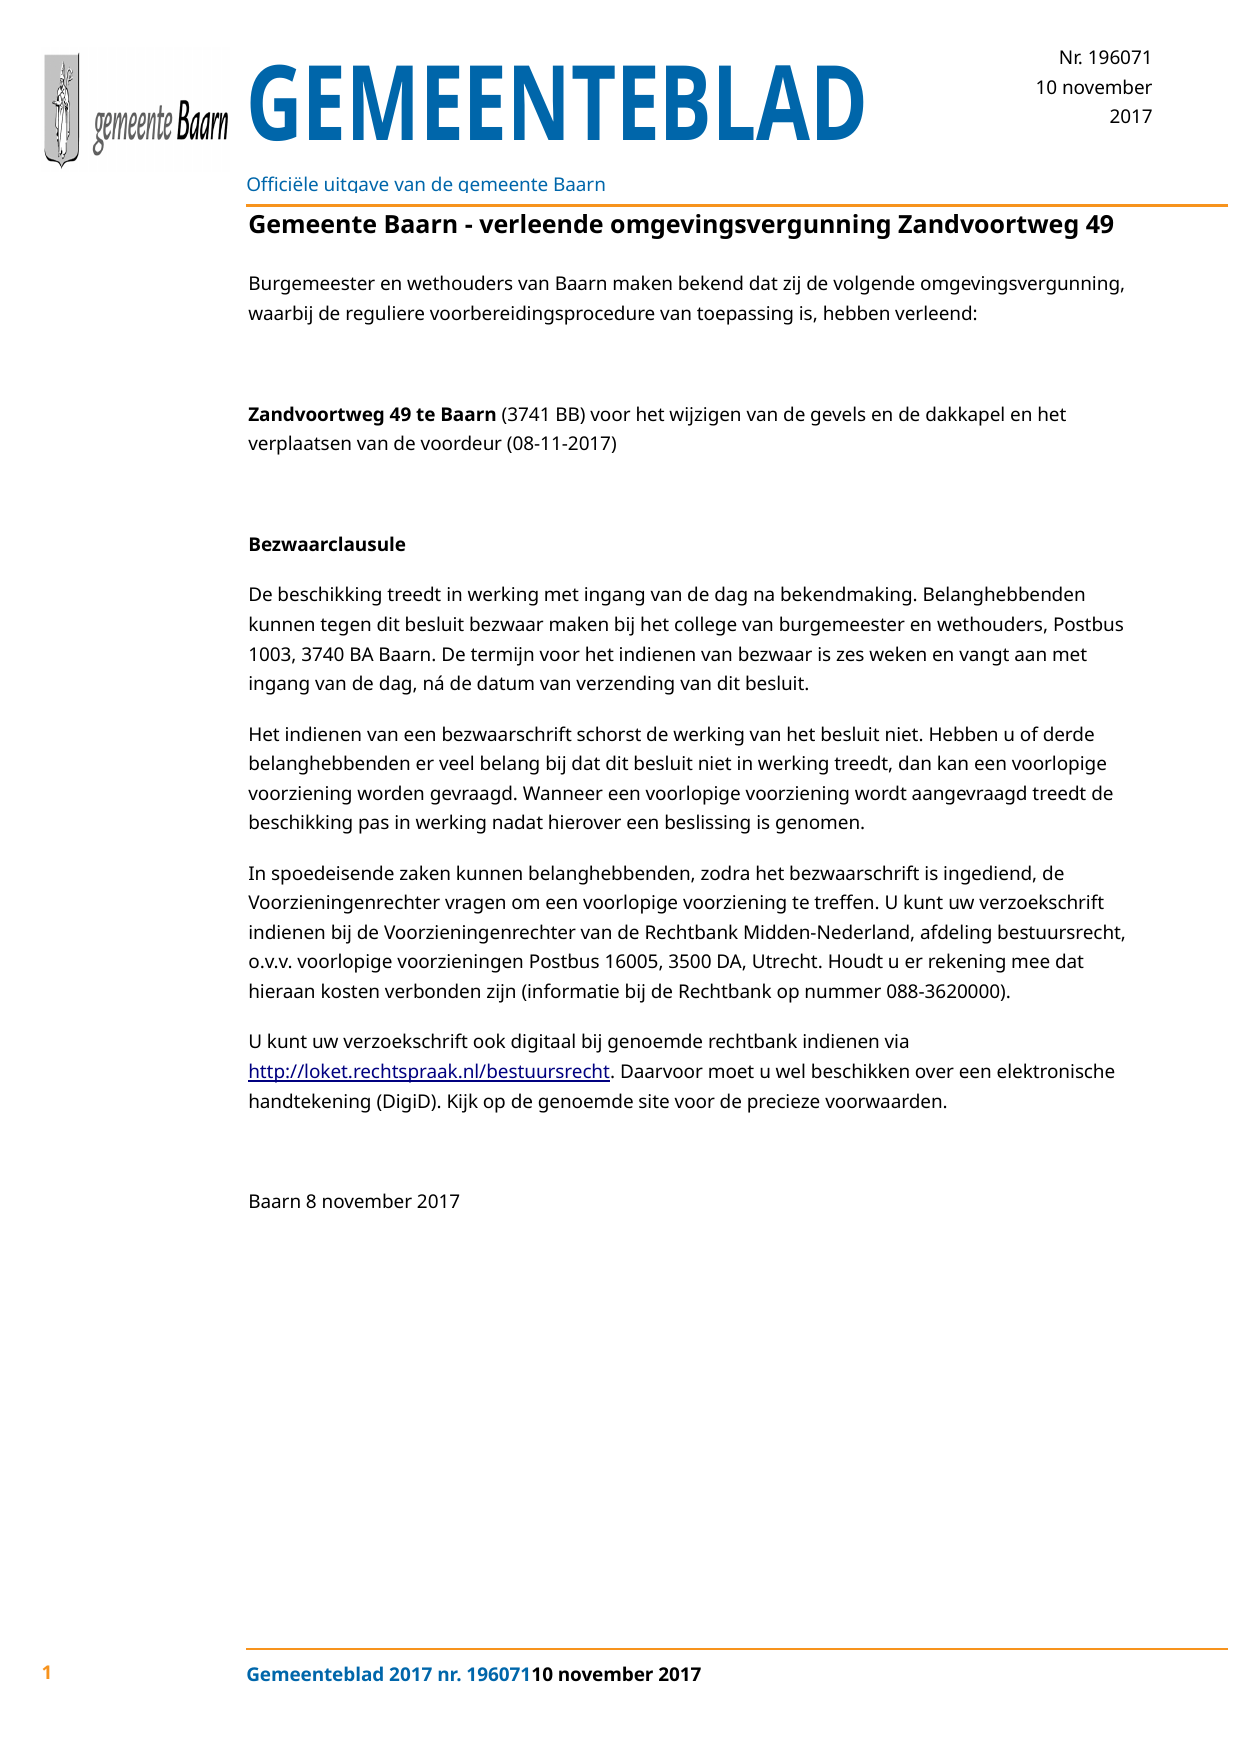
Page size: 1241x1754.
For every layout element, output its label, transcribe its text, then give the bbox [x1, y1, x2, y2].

text Bezwaarclausule [248, 531, 1152, 557]
text Het indienen van een bezwaarschrift schorst de werking van het besluit niet. Hebben u of derde belanghebbenden er veel belang bij dat dit besluit niet in werking treedt, dan kan een voorlopige voorziening worden gevraagd. Wanneer een voorlopige voorziening wordt aangevraagd treedt de beschikking pas in werking nadat hierover een beslissing is genomen. [248, 721, 1152, 835]
text Zandvoortweg 49 te Baarn (3741 BB) voor het wijzigen van de gevels en de dakkapel en het verplaatsen van de voordeur (08-11-2017) [248, 401, 1152, 456]
text Burgemeester en wethouders van Baarn maken bekend dat zij de volgende omgevingsvergunning, waarbij de reguliere voorbereidingsprocedure van toepassing is, hebben verleend: [248, 270, 1152, 326]
text Gemeente Baarn - verleende omgevingsvergunning Zandvoortweg 49 [248, 207, 1152, 241]
text De beschikking treedt in werking met ingang van de dag na bekendmaking. Belanghebbenden kunnen tegen dit besluit bezwaar maken bij het college van burgemeester en wethouders, Postbus 1003, 3740 BA Baarn. De termijn voor het indienen van bezwaar is zes weken en vangt aan met ingang van de dag, ná de datum van verzending van dit besluit. [248, 582, 1152, 696]
text U kunt uw verzoekschrift ook digitaal bij genoemde rechtbank indienen via http://loket.rechtspraak.nl/bestuursrecht. Daarvoor moet u wel beschikken over een elektronische handtekening (DigiD). Kijk op de genoemde site voor de precieze voorwaarden. [248, 1029, 1152, 1113]
text Baarn 8 november 2017 [248, 1189, 1152, 1214]
text In spoedeisende zaken kunnen belanghebbenden, zodra het bezwaarschrift is ingediend, de Voorzieningenrechter vragen om een voorlopige voorziening te treffen. U kunt uw verzoekschrift indienen bij de Voorzieningenrechter van de Rechtbank Midden-Nederland, afdeling bestuursrecht, o.v.v. voorlopige voorzieningen Postbus 16005, 3500 DA, Utrecht. Houdt u er rekening mee dat hieraan kosten verbonden zijn (informatie bij de Rechtbank op nummer 088-3620000). [248, 860, 1152, 1004]
picture [41, 47, 231, 172]
